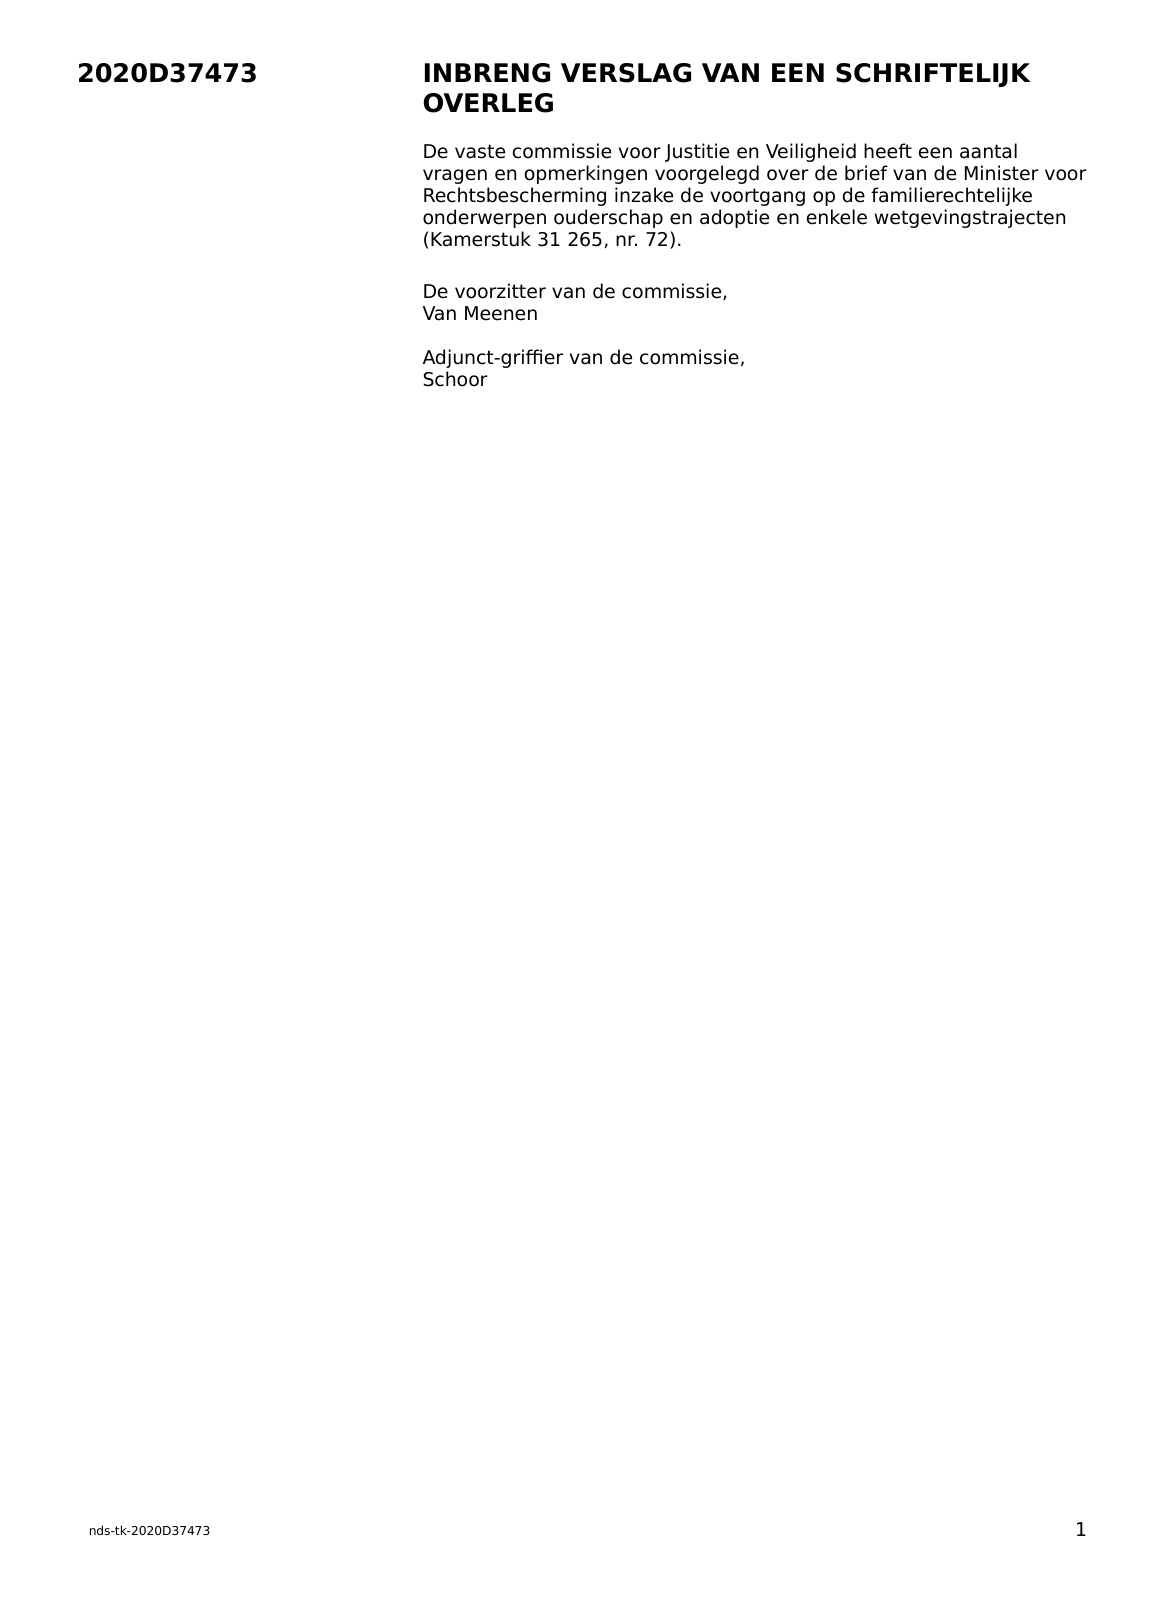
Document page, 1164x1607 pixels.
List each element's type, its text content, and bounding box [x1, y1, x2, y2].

text Adjunct-griffier van de commissie, Schoor [422, 347, 1087, 391]
text 2020D37473 INBRENG VERSLAG VAN EEN SCHRIFTELIJK OVERLEG [77, 59, 1087, 118]
text De voorzitter van de commissie, Van Meenen [422, 281, 1087, 324]
text nds-tk-2020D37473 [88, 1524, 323, 1538]
text De vaste commissie voor Justitie en Veiligheid heeft een aantal vragen en opmerkingen voorgelegd over de brief van de Minister voor Rechtsbescherming inzake de voortgang op de familierechtelijke onderwerpen ouderschap en adoptie en enkele wetgevingstrajecten (Kamerstuk 31 265, nr. 72). [422, 141, 1087, 251]
